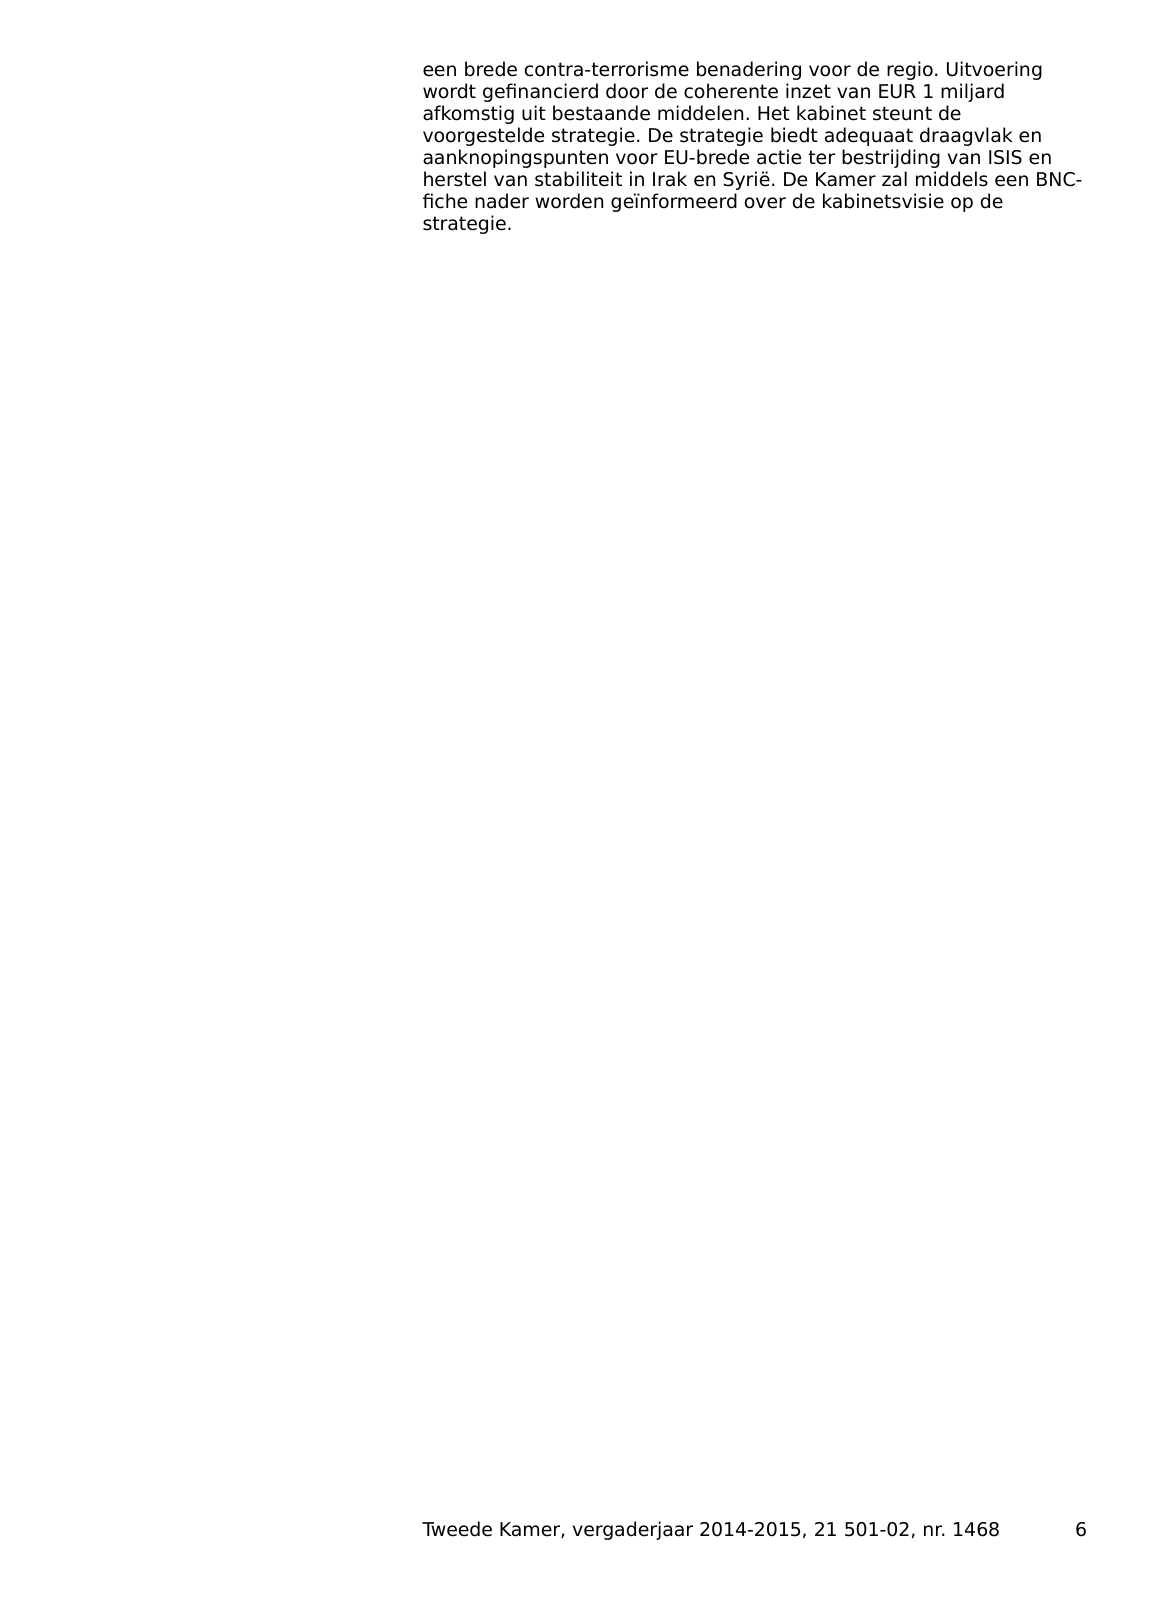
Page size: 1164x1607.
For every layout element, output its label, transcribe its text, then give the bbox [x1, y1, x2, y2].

text een brede contra-terrorisme benadering voor de regio. Uitvoering wordt gefinancierd door de coherente inzet van EUR 1 miljard afkomstig uit bestaande middelen. Het kabinet steunt de voorgestelde strategie. De strategie biedt adequaat draagvlak en aanknopingspunten voor EU-brede actie ter bestrijding van ISIS en herstel van stabiliteit in Irak en Syrië. De Kamer zal middels een BNC-fiche nader worden geïnformeerd over de kabinetsvisie op de strategie. [422, 59, 1087, 235]
